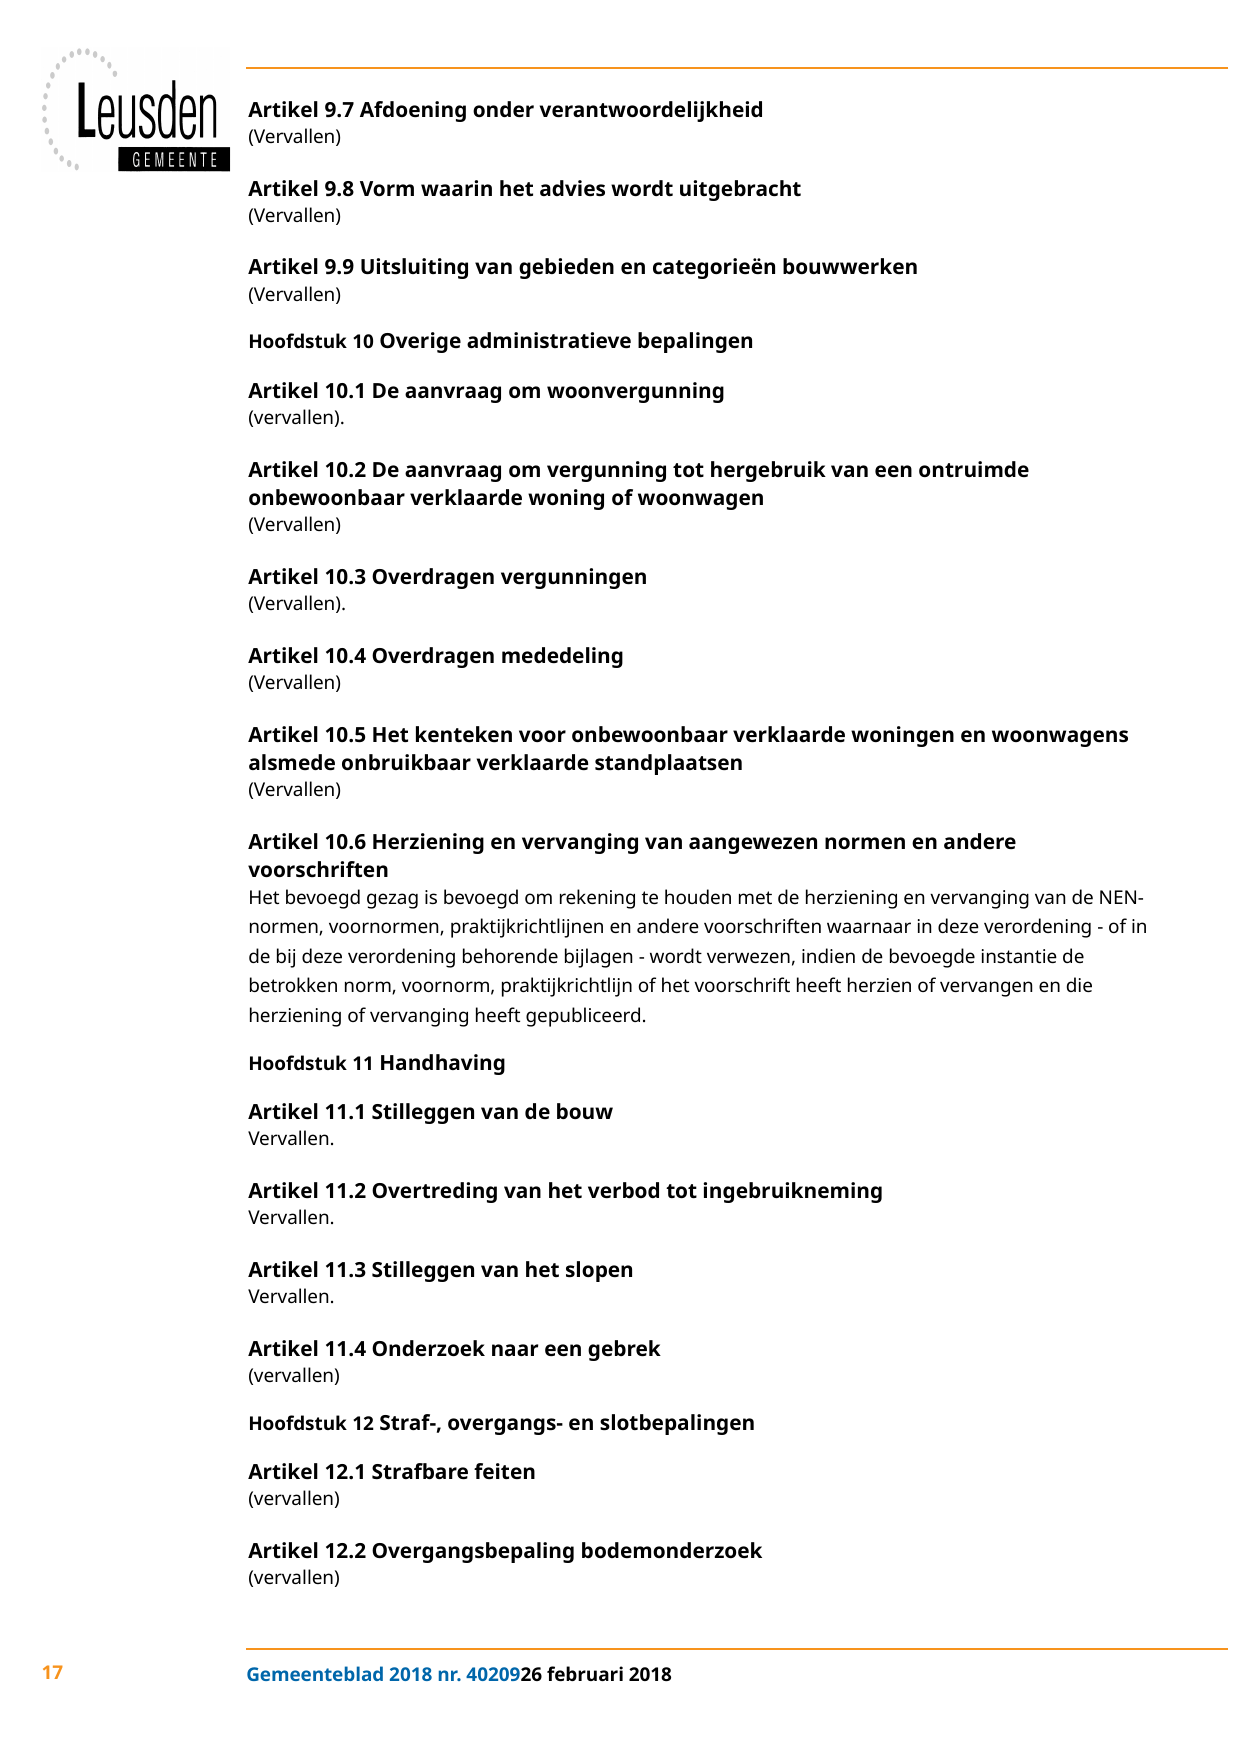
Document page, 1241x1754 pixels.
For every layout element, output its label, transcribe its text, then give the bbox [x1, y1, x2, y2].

text (Vervallen) [248, 512, 1152, 537]
text Hoofdstuk 11 Handhaving [248, 1048, 1152, 1076]
text Artikel 10.1 De aanvraag om woonvergunning [248, 376, 1152, 404]
text (Vervallen). [248, 590, 1152, 616]
text Hoofdstuk 12 Straf-, overgangs- en slotbepalingen [248, 1408, 1152, 1436]
text Artikel 12.1 Strafbare feiten [248, 1457, 1152, 1485]
text Vervallen. [248, 1283, 1152, 1309]
picture [41, 47, 231, 172]
text (vervallen). [248, 404, 1152, 430]
text Artikel 10.5 Het kenteken voor onbewoonbaar verklaarde woningen en woonwagens alsmede onbruikbaar verklaarde standplaatsen [248, 720, 1152, 777]
text Artikel 10.4 Overdragen mededeling [248, 641, 1152, 669]
text Artikel 9.8 Vorm waarin het advies wordt uitgebracht [248, 174, 1152, 202]
text Artikel 10.2 De aanvraag om vergunning tot hergebruik van een ontruimde onbewoonbaar verklaarde woning of woonwagen [248, 455, 1152, 512]
text (vervallen) [248, 1362, 1152, 1388]
text Artikel 10.6 Herziening en vervanging van aangewezen normen en andere voorschriften [248, 827, 1152, 884]
text Artikel 11.3 Stilleggen van het slopen [248, 1255, 1152, 1283]
text Artikel 12.2 Overgangsbepaling bodemonderzoek [248, 1536, 1152, 1564]
text Artikel 11.1 Stilleggen van de bouw [248, 1097, 1152, 1126]
text (Vervallen) [248, 202, 1152, 228]
text Vervallen. [248, 1126, 1152, 1151]
text (Vervallen) [248, 669, 1152, 695]
text Het bevoegd gezag is bevoegd om rekening te houden met de herziening en vervanging van de NEN-normen, voornormen, praktijkrichtlijnen en andere voorschriften waarnaar in deze verordening - of in de bij deze verordening behorende bijlagen - wordt verwezen, indien de bevoegde instantie de betrokken norm, voornorm, praktijkrichtlijn of het voorschrift heeft herzien of vervangen en die herziening of vervanging heeft gepubliceerd. [248, 884, 1152, 1028]
text (vervallen) [248, 1564, 1152, 1590]
text (Vervallen) [248, 777, 1152, 802]
text Artikel 10.3 Overdragen vergunningen [248, 562, 1152, 590]
text Artikel 9.9 Uitsluiting van gebieden en categorieën bouwwerken [248, 252, 1152, 281]
text Artikel 9.7 Afdoening onder verantwoordelijkheid [248, 95, 1152, 123]
text Vervallen. [248, 1204, 1152, 1230]
text Artikel 11.2 Overtreding van het verbod tot ingebruikneming [248, 1176, 1152, 1204]
text (Vervallen) [248, 123, 1152, 149]
text Artikel 11.4 Onderzoek naar een gebrek [248, 1334, 1152, 1362]
text Hoofdstuk 10 Overige administratieve bepalingen [248, 327, 1152, 355]
text (vervallen) [248, 1485, 1152, 1511]
text (Vervallen) [248, 281, 1152, 307]
